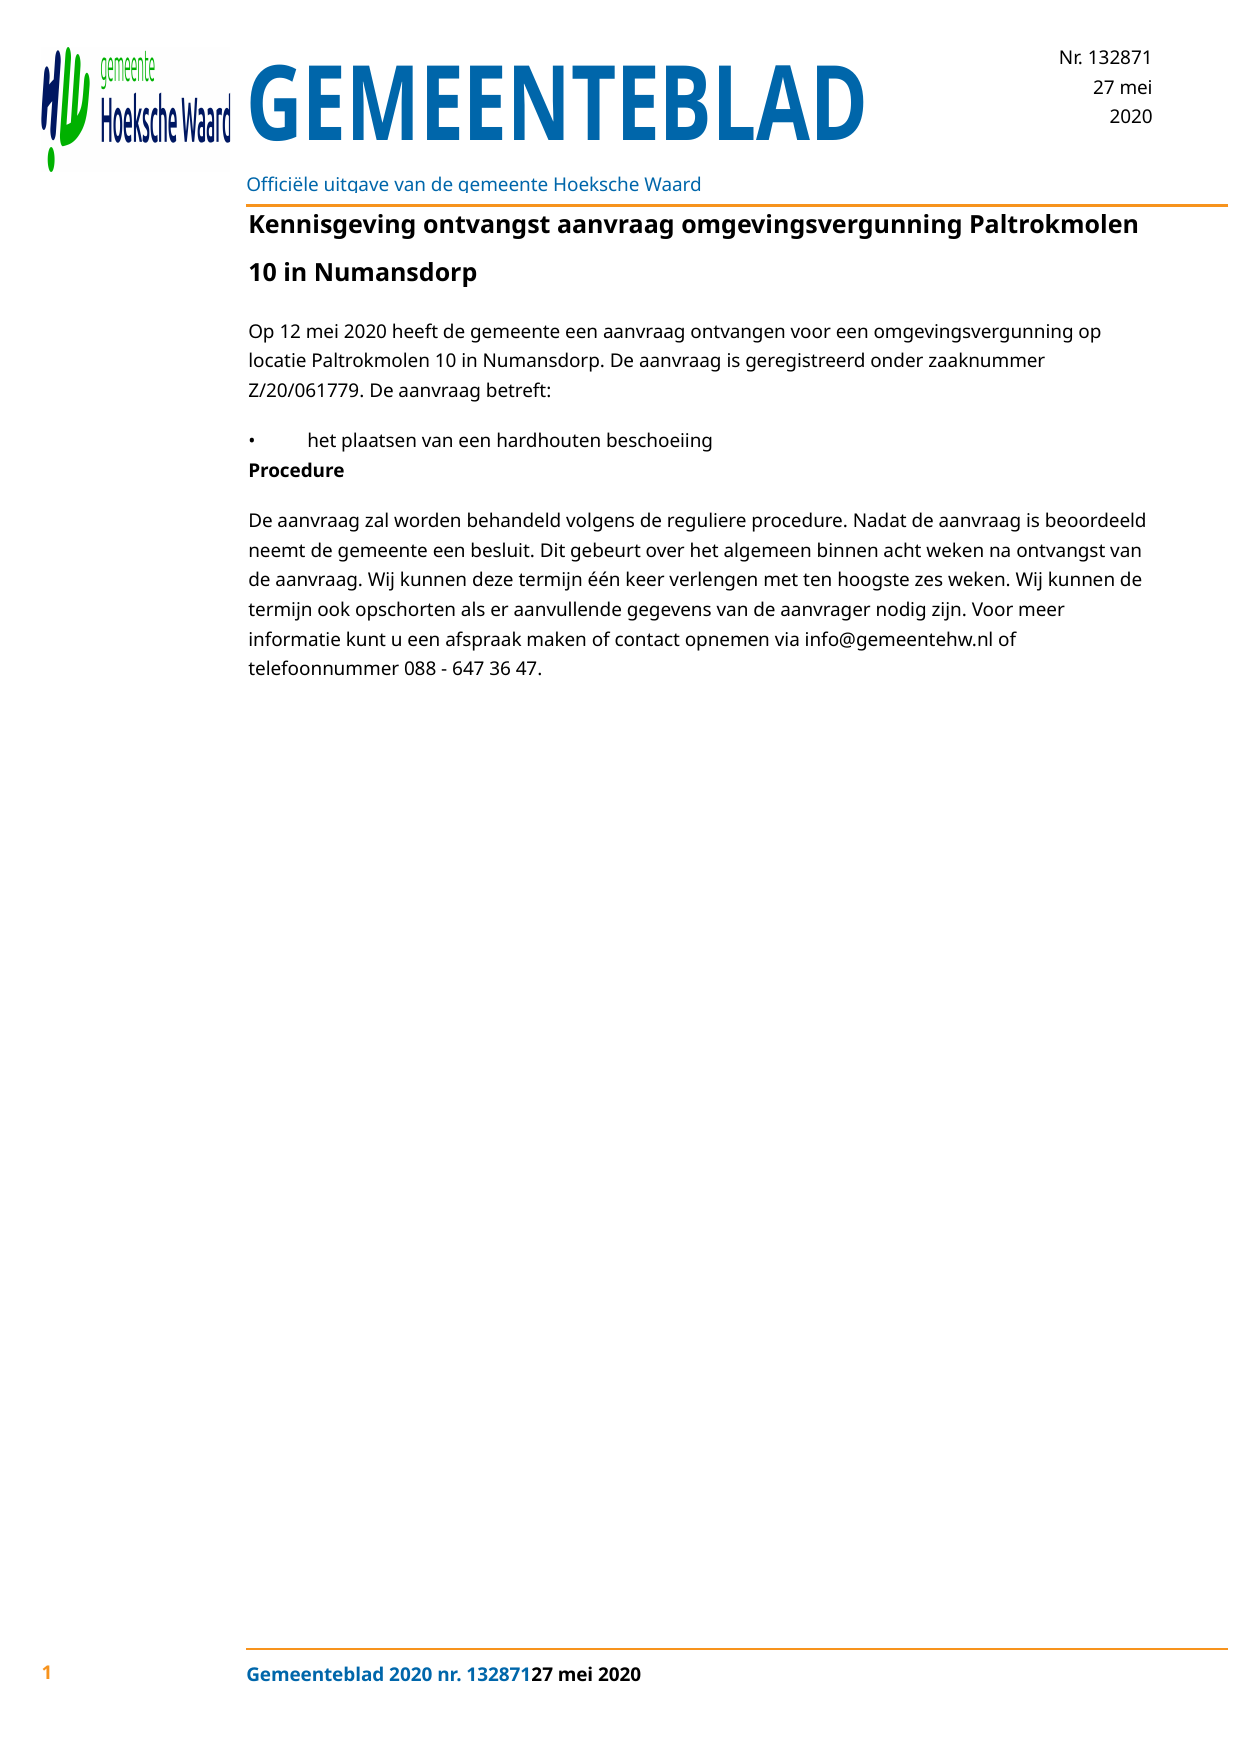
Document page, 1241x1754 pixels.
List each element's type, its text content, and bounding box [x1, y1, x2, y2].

text Op 12 mei 2020 heeft de gemeente een aanvraag ontvangen voor een omgevingsvergunning op locatie Paltrokmolen 10 in Numansdorp. De aanvraag is geregistreerd onder zaaknummer Z/20/061779. De aanvraag betreft: [248, 318, 1152, 403]
text De aanvraag zal worden behandeld volgens de reguliere procedure. Nadat de aanvraag is beoordeeld neemt de gemeente een besluit. Dit gebeurt over het algemeen binnen acht weken na ontvangst van de aanvraag. Wij kunnen deze termijn één keer verlengen met ten hoogste zes weken. Wij kunnen de termijn ook opschorten als er aanvullende gegevens van de aanvrager nodig zijn. Voor meer informatie kunt u een afspraak maken of contact opnemen via info@gemeentehw.nl of telefoonnummer 088 - 647 36 47. [248, 507, 1152, 681]
picture [41, 47, 231, 172]
text Kennisgeving ontvangst aanvraag omgevingsvergunning Paltrokmolen 10 in Numansdorp [248, 207, 1152, 288]
text Procedure [248, 457, 1152, 483]
list het plaatsen van een hardhouten beschoeiing [248, 427, 1152, 453]
